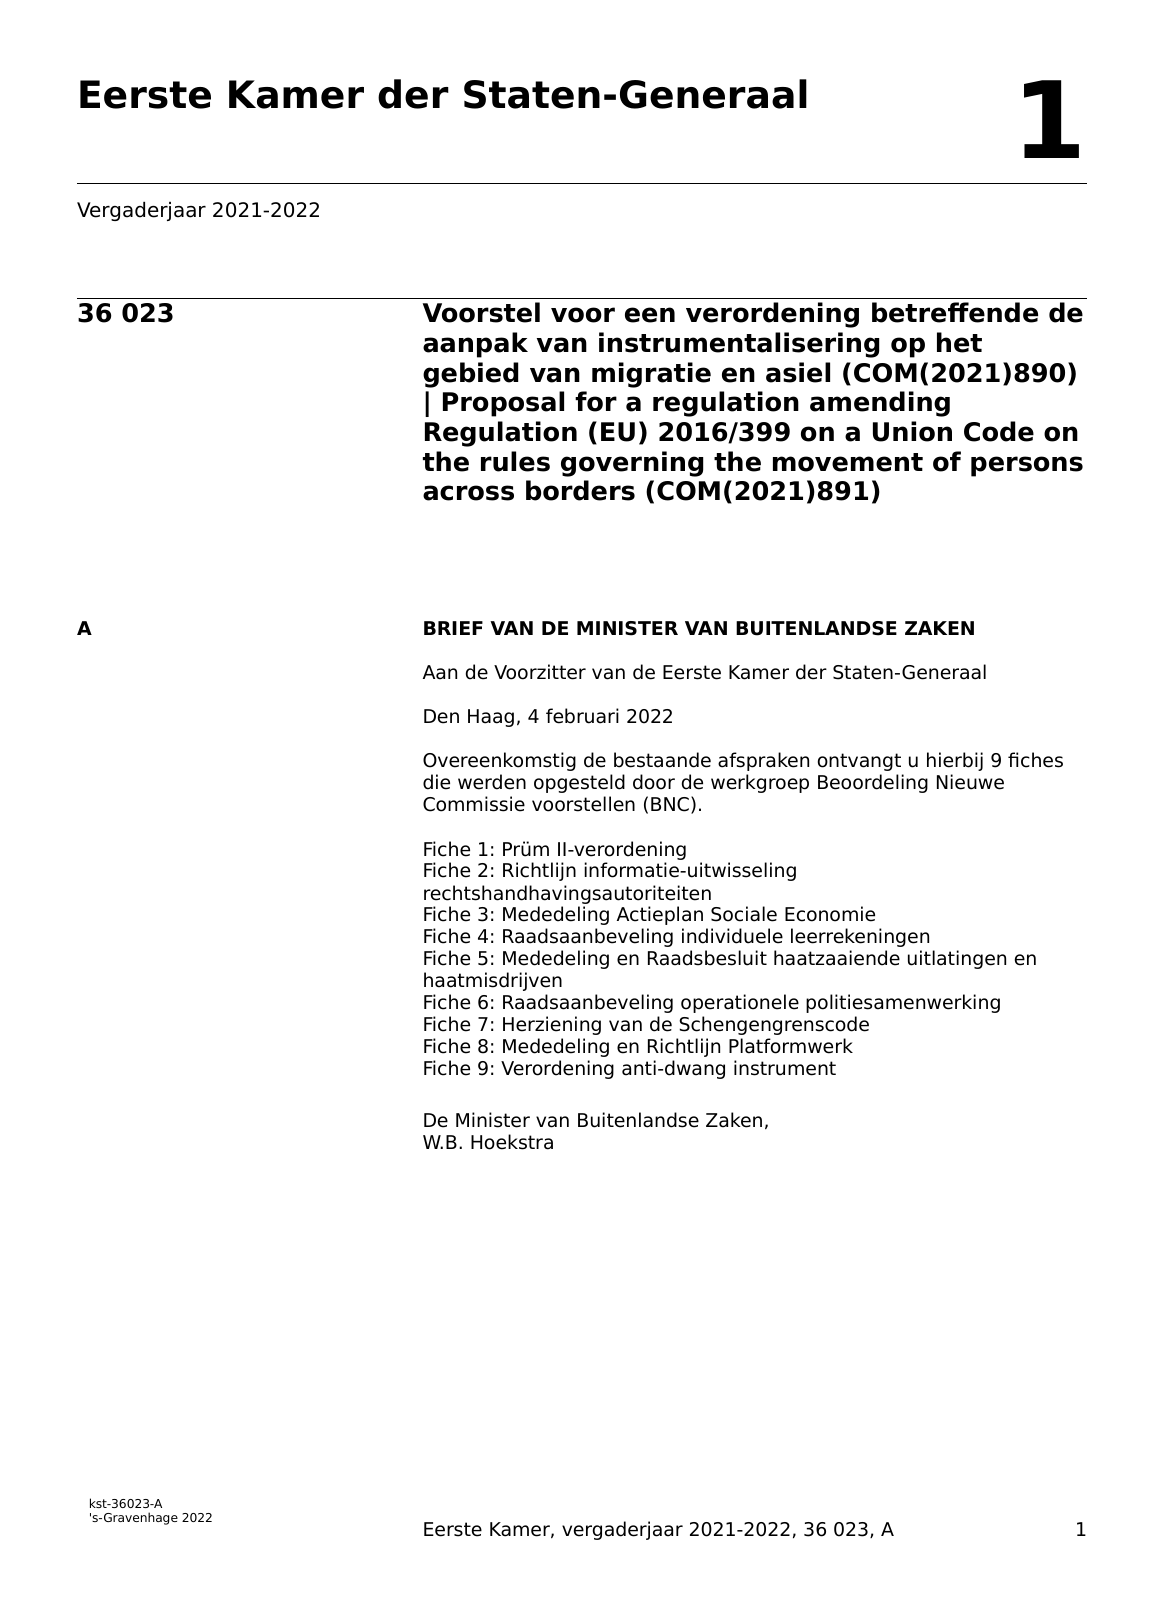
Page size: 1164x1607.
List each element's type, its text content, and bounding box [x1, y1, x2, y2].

table_header Eerste Kamer der Staten-Generaal [77, 59, 886, 183]
text Fiche 8: Mededeling en Richtlijn Platformwerk [422, 1036, 1087, 1058]
text Fiche 6: Raadsaanbeveling operationele politiesamenwerking [422, 992, 1087, 1014]
text Fiche 3: Mededeling Actieplan Sociale Economie [422, 904, 1087, 926]
text Overeenkomstig de bestaande afspraken ontvangt u hierbij 9 fiches die werden opgesteld door de werkgroep Beoordeling Nieuwe Commissie voorstellen (BNC). [422, 750, 1087, 816]
subtitle A BRIEF VAN DE MINISTER VAN BUITENLANDSE ZAKEN [77, 618, 1087, 640]
text De Minister van Buitenlandse Zaken, W.B. Hoekstra [422, 1110, 1087, 1154]
table_cell Vergaderjaar 2021-2022 [77, 184, 1087, 298]
table_header 1 [886, 59, 1087, 183]
text Den Haag, 4 februari 2022 [422, 706, 1087, 728]
text Fiche 2: Richtlijn informatie-uitwisseling rechtshandhavingsautoriteiten [422, 860, 1087, 904]
text Fiche 9: Verordening anti-dwang instrument [422, 1058, 1087, 1080]
text Fiche 5: Mededeling en Raadsbesluit haatzaaiende uitlatingen en haatmisdrijven [422, 948, 1087, 992]
text Fiche 7: Herziening van de Schengengrenscode [422, 1014, 1087, 1036]
text kst-36023-A [88, 1497, 323, 1511]
subtitle 36 023 Voorstel voor een verordening betreffende de aanpak van instrumentalisering op het gebied van migratie en asiel (COM(2021)890) | Proposal for a regulation amending Regulation (EU) 2016/399 on a Union Code on the rules governing the movement of persons across borders (COM(2021)891) [77, 299, 1087, 507]
text Aan de Voorzitter van de Eerste Kamer der Staten-Generaal [422, 662, 1087, 684]
text Fiche 1: Prüm II-verordening [422, 838, 1087, 860]
text Fiche 4: Raadsaanbeveling individuele leerrekeningen [422, 926, 1087, 948]
text 's-Gravenhage 2022 [88, 1511, 323, 1525]
